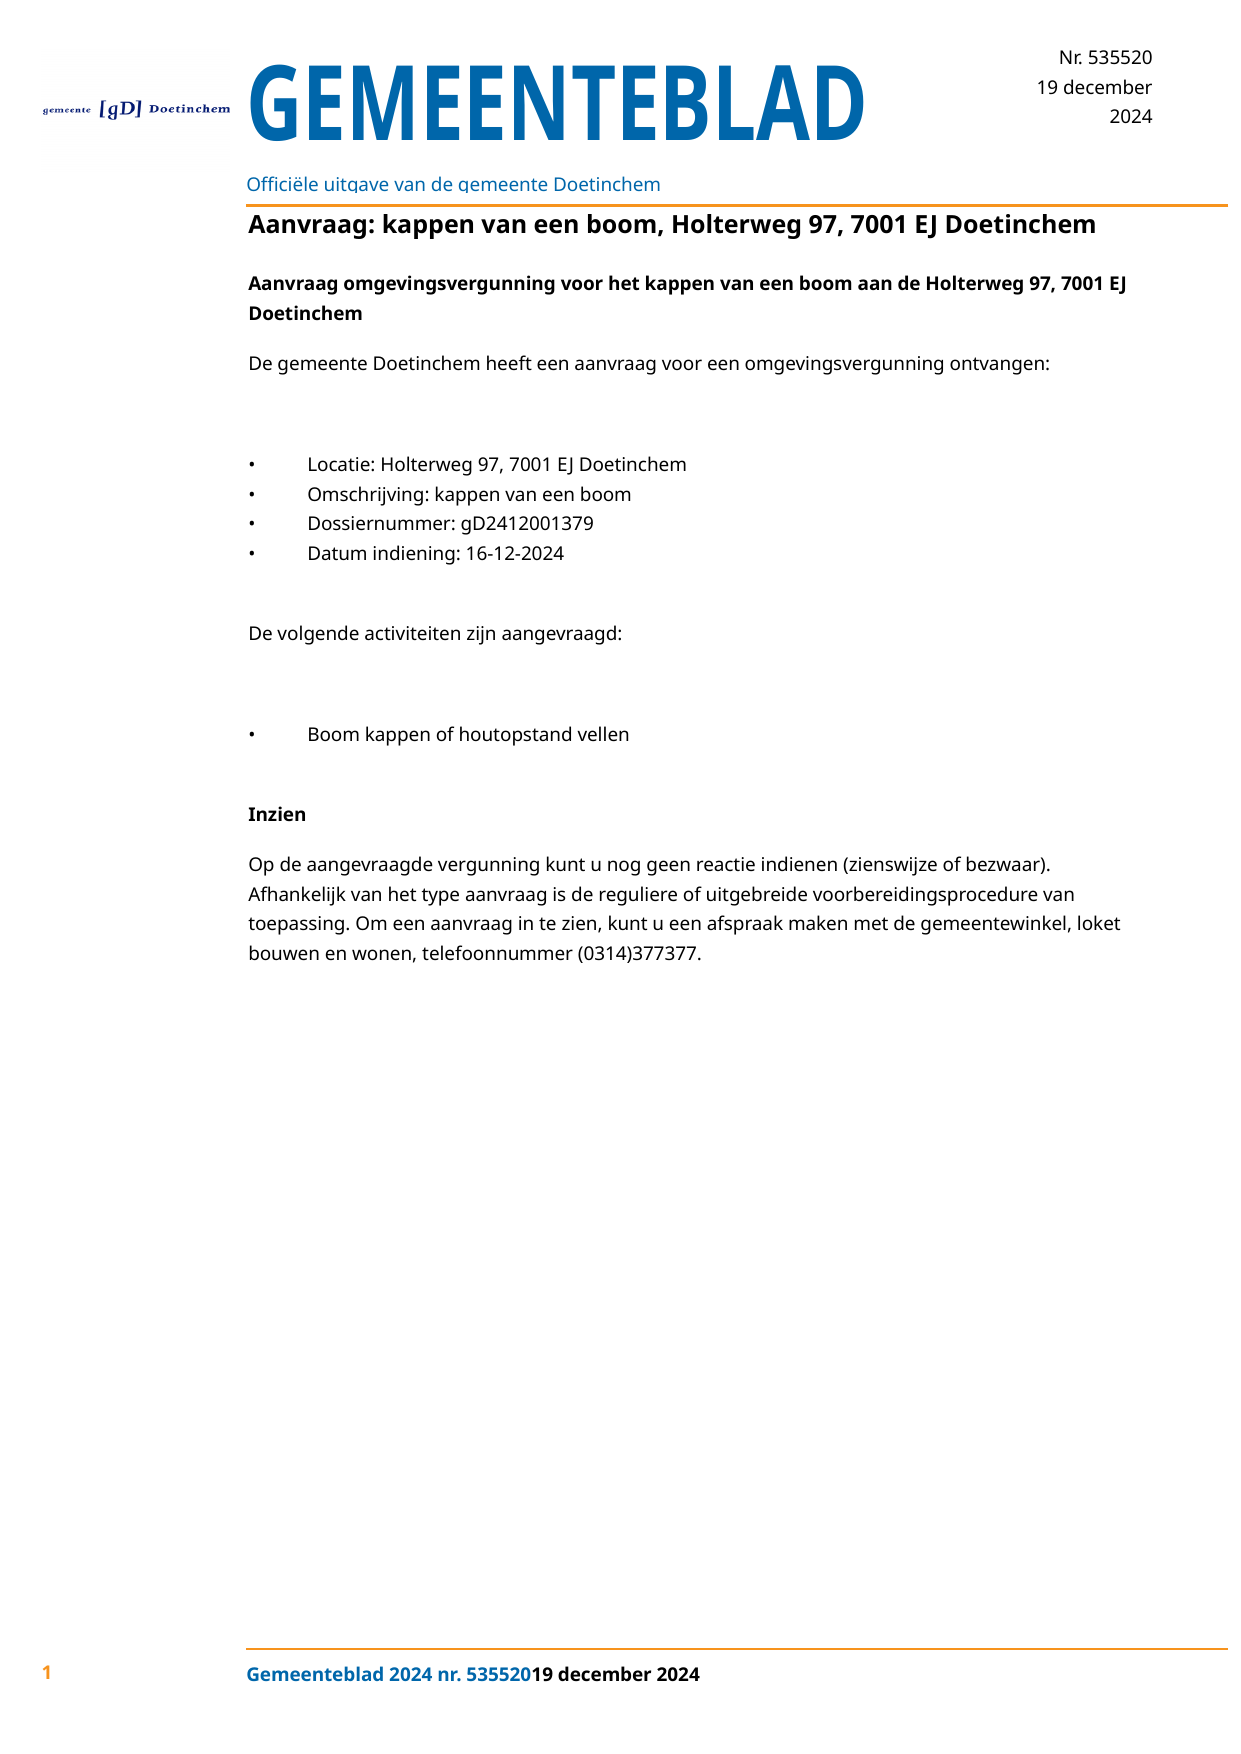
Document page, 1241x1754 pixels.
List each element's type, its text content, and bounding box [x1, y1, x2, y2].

list Dossiernummer: gD2412001379 [248, 510, 1152, 536]
text Op de aangevraagde vergunning kunt u nog geen reactie indienen (zienswijze of bezwaar). Afhankelijk van het type aanvraag is de reguliere of uitgebreide voorbereidingsprocedure van toepassing. Om een aanvraag in te zien, kunt u een afspraak maken met de gemeentewinkel, loket bouwen en wonen, telefoonnummer (0314)377377. [248, 851, 1152, 966]
text Aanvraag omgevingsvergunning voor het kappen van een boom aan de Holterweg 97, 7001 EJ Doetinchem [248, 270, 1152, 326]
picture [41, 47, 231, 172]
text Aanvraag: kappen van een boom, Holterweg 97, 7001 EJ Doetinchem [248, 207, 1152, 241]
list Omschrijving: kappen van een boom [248, 481, 1152, 506]
list Datum indiening: 16-12-2024 [248, 540, 1152, 566]
text De volgende activiteiten zijn aangevraagd: [248, 620, 1152, 646]
list Locatie: Holterweg 97, 7001 EJ Doetinchem [248, 451, 1152, 477]
list Boom kappen of houtopstand vellen [248, 721, 1152, 746]
text De gemeente Doetinchem heeft een aanvraag voor een omgevingsvergunning ontvangen: [248, 350, 1152, 376]
text Inzien [248, 801, 1152, 826]
